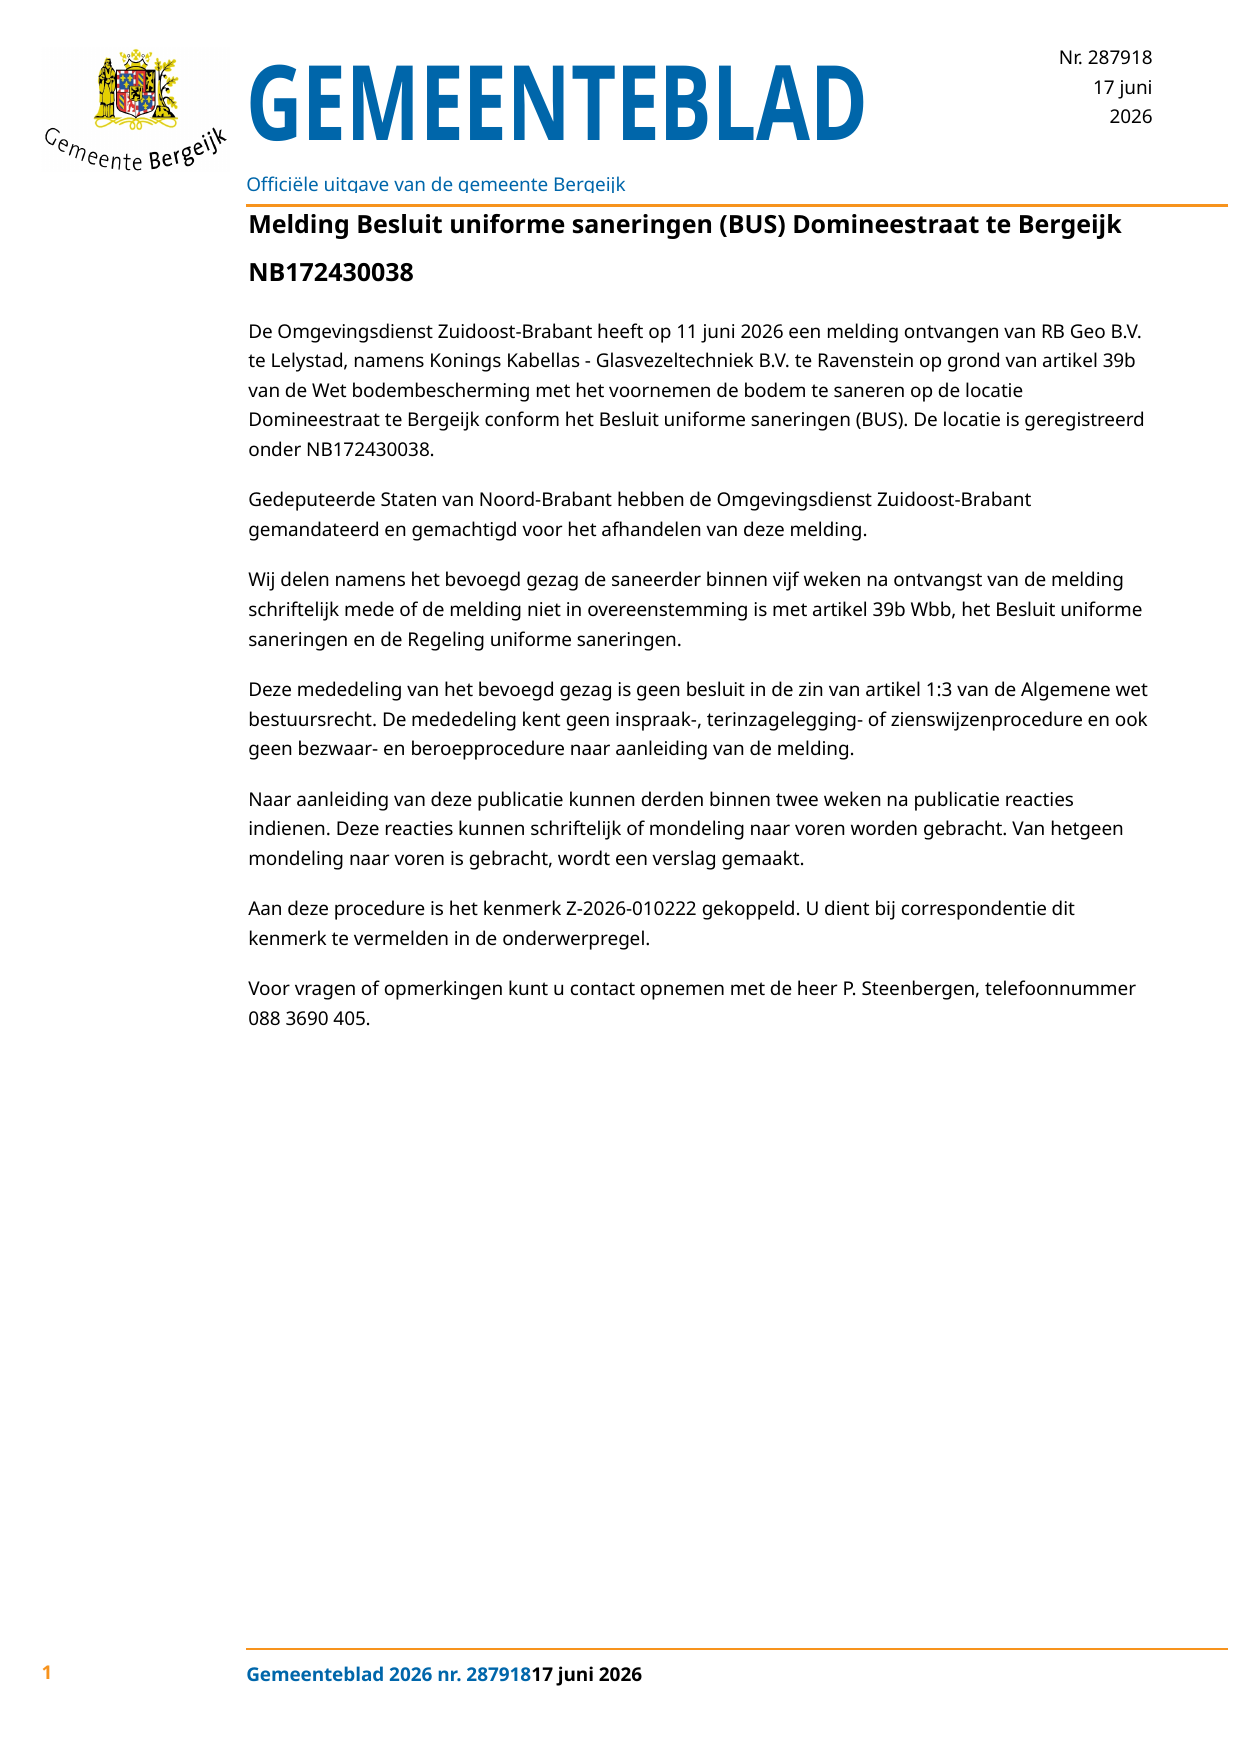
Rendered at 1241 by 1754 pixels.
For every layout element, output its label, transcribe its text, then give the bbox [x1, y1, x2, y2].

text Melding Besluit uniforme saneringen (BUS) Domineestraat te Bergeijk NB172430038 [248, 207, 1152, 288]
text Naar aanleiding van deze publicatie kunnen derden binnen twee weken na publicatie reacties indienen. Deze reacties kunnen schriftelijk of mondeling naar voren worden gebracht. Van hetgeen mondeling naar voren is gebracht, wordt een verslag gemaakt. [248, 786, 1152, 871]
text Deze mededeling van het bevoegd gezag is geen besluit in de zin van artikel 1:3 van de Algemene wet bestuursrecht. De mededeling kent geen inspraak-, terinzagelegging- of zienswijzenprocedure en ook geen bezwaar- en beroepprocedure naar aanleiding van de melding. [248, 676, 1152, 761]
text Aan deze procedure is het kenmerk Z-2026-010222 gekoppeld. U dient bij correspondentie dit kenmerk te vermelden in de onderwerpregel. [248, 895, 1152, 951]
text De Omgevingsdienst Zuidoost-Brabant heeft op 11 juni 2026 een melding ontvangen van RB Geo B.V. te Lelystad, namens Konings Kabellas - Glasvezeltechniek B.V. te Ravenstein op grond van artikel 39b van de Wet bodembescherming met het voornemen de bodem te saneren op de locatie Domineestraat te Bergeijk conform het Besluit uniforme saneringen (BUS). De locatie is geregistreerd onder NB172430038. [248, 318, 1152, 462]
text Voor vragen of opmerkingen kunt u contact opnemen met de heer P. Steenbergen, telefoonnummer 088 3690 405. [248, 975, 1152, 1031]
text Gedeputeerde Staten van Noord-Brabant hebben de Omgevingsdienst Zuidoost-Brabant gemandateerd en gemachtigd voor het afhandelen van deze melding. [248, 487, 1152, 542]
text Wij delen namens het bevoegd gezag de saneerder binnen vijf weken na ontvangst van de melding schriftelijk mede of de melding niet in overeenstemming is met artikel 39b Wbb, het Besluit uniforme saneringen en de Regeling uniforme saneringen. [248, 567, 1152, 652]
picture [41, 47, 231, 172]
